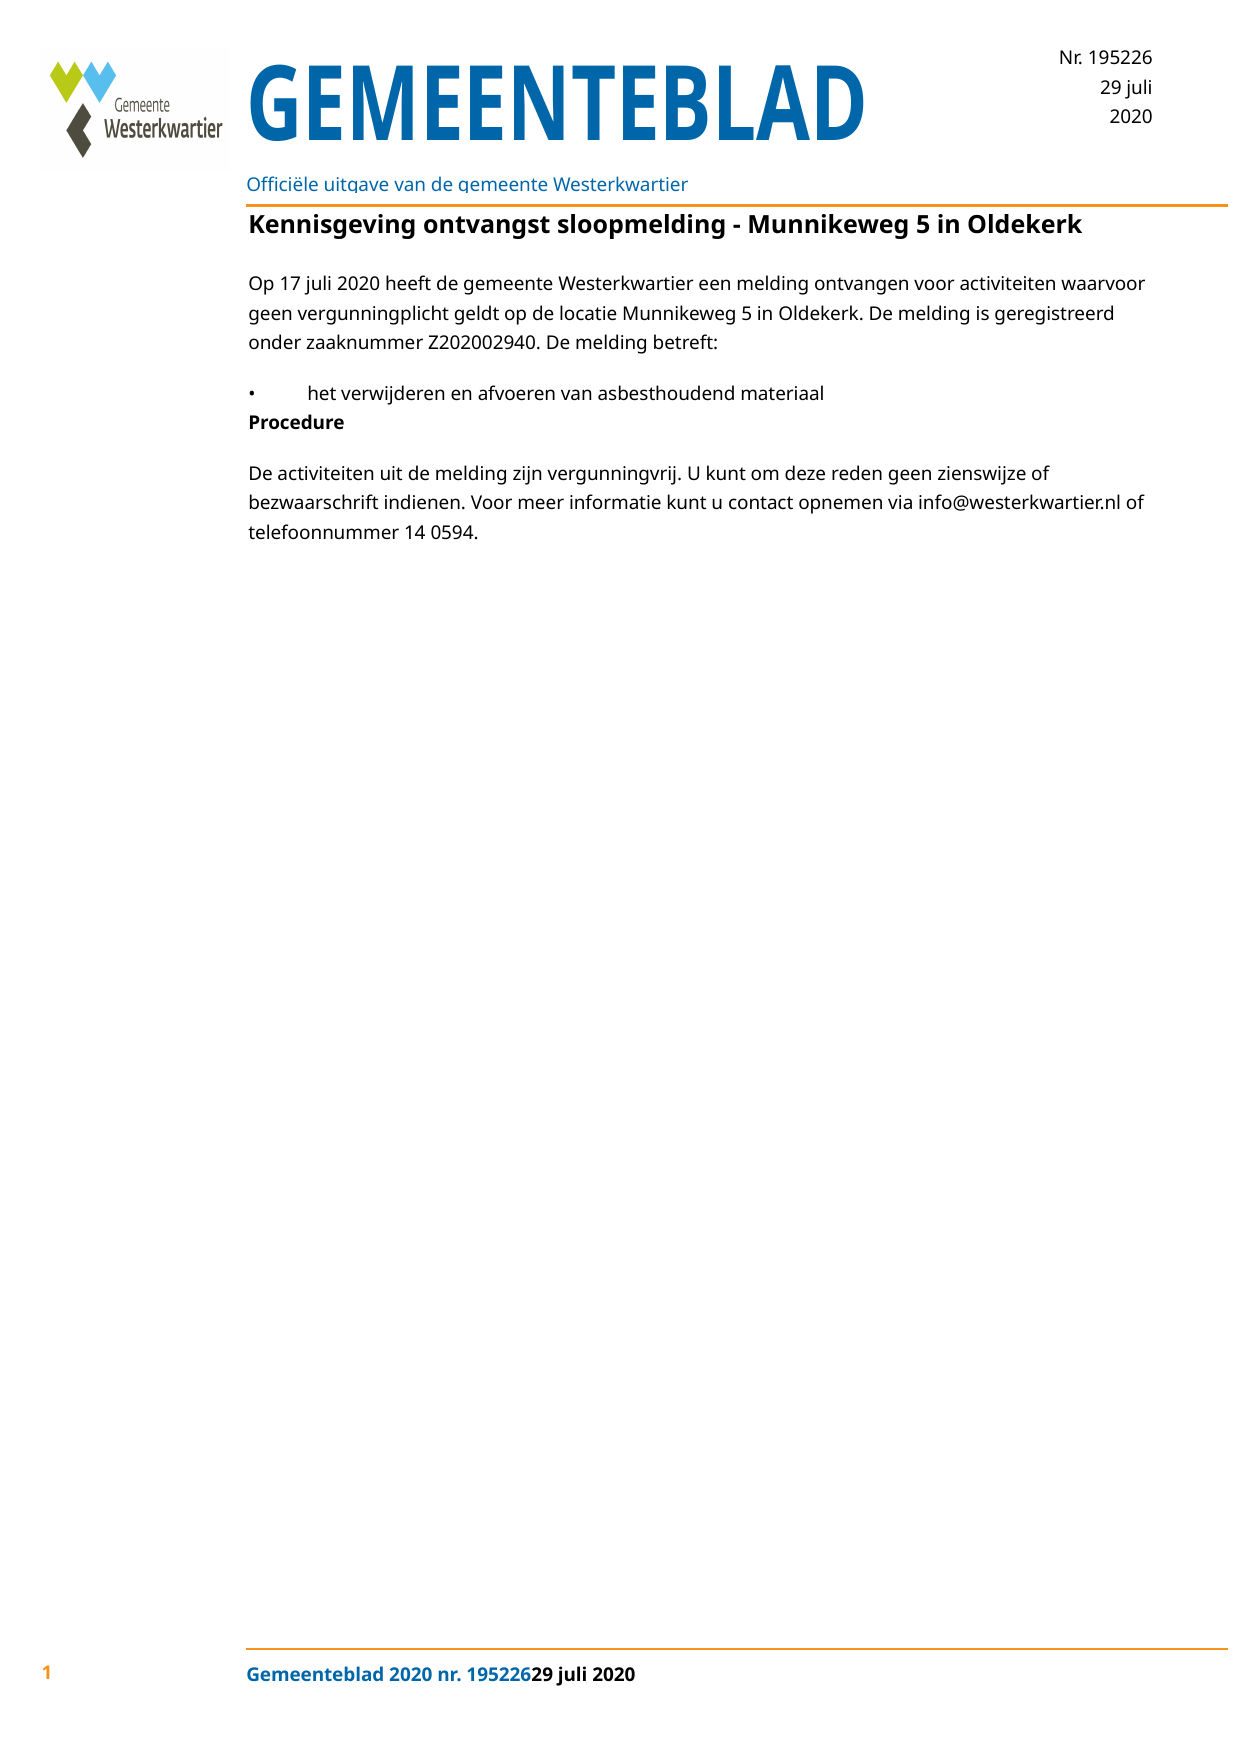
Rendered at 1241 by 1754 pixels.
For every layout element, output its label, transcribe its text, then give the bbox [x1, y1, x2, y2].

list het verwijderen en afvoeren van asbesthoudend materiaal [248, 380, 1152, 406]
text De activiteiten uit de melding zijn vergunningvrij. U kunt om deze reden geen zienswijze of bezwaarschrift indienen. Voor meer informatie kunt u contact opnemen via info@westerkwartier.nl of telefoonnummer 14 0594. [248, 460, 1152, 545]
picture [41, 47, 231, 172]
text Op 17 juli 2020 heeft de gemeente Westerkwartier een melding ontvangen voor activiteiten waarvoor geen vergunningplicht geldt op de locatie Munnikeweg 5 in Oldekerk. De melding is geregistreerd onder zaaknummer Z202002940. De melding betreft: [248, 270, 1152, 355]
text Procedure [248, 409, 1152, 435]
text Kennisgeving ontvangst sloopmelding - Munnikeweg 5 in Oldekerk [248, 207, 1152, 241]
